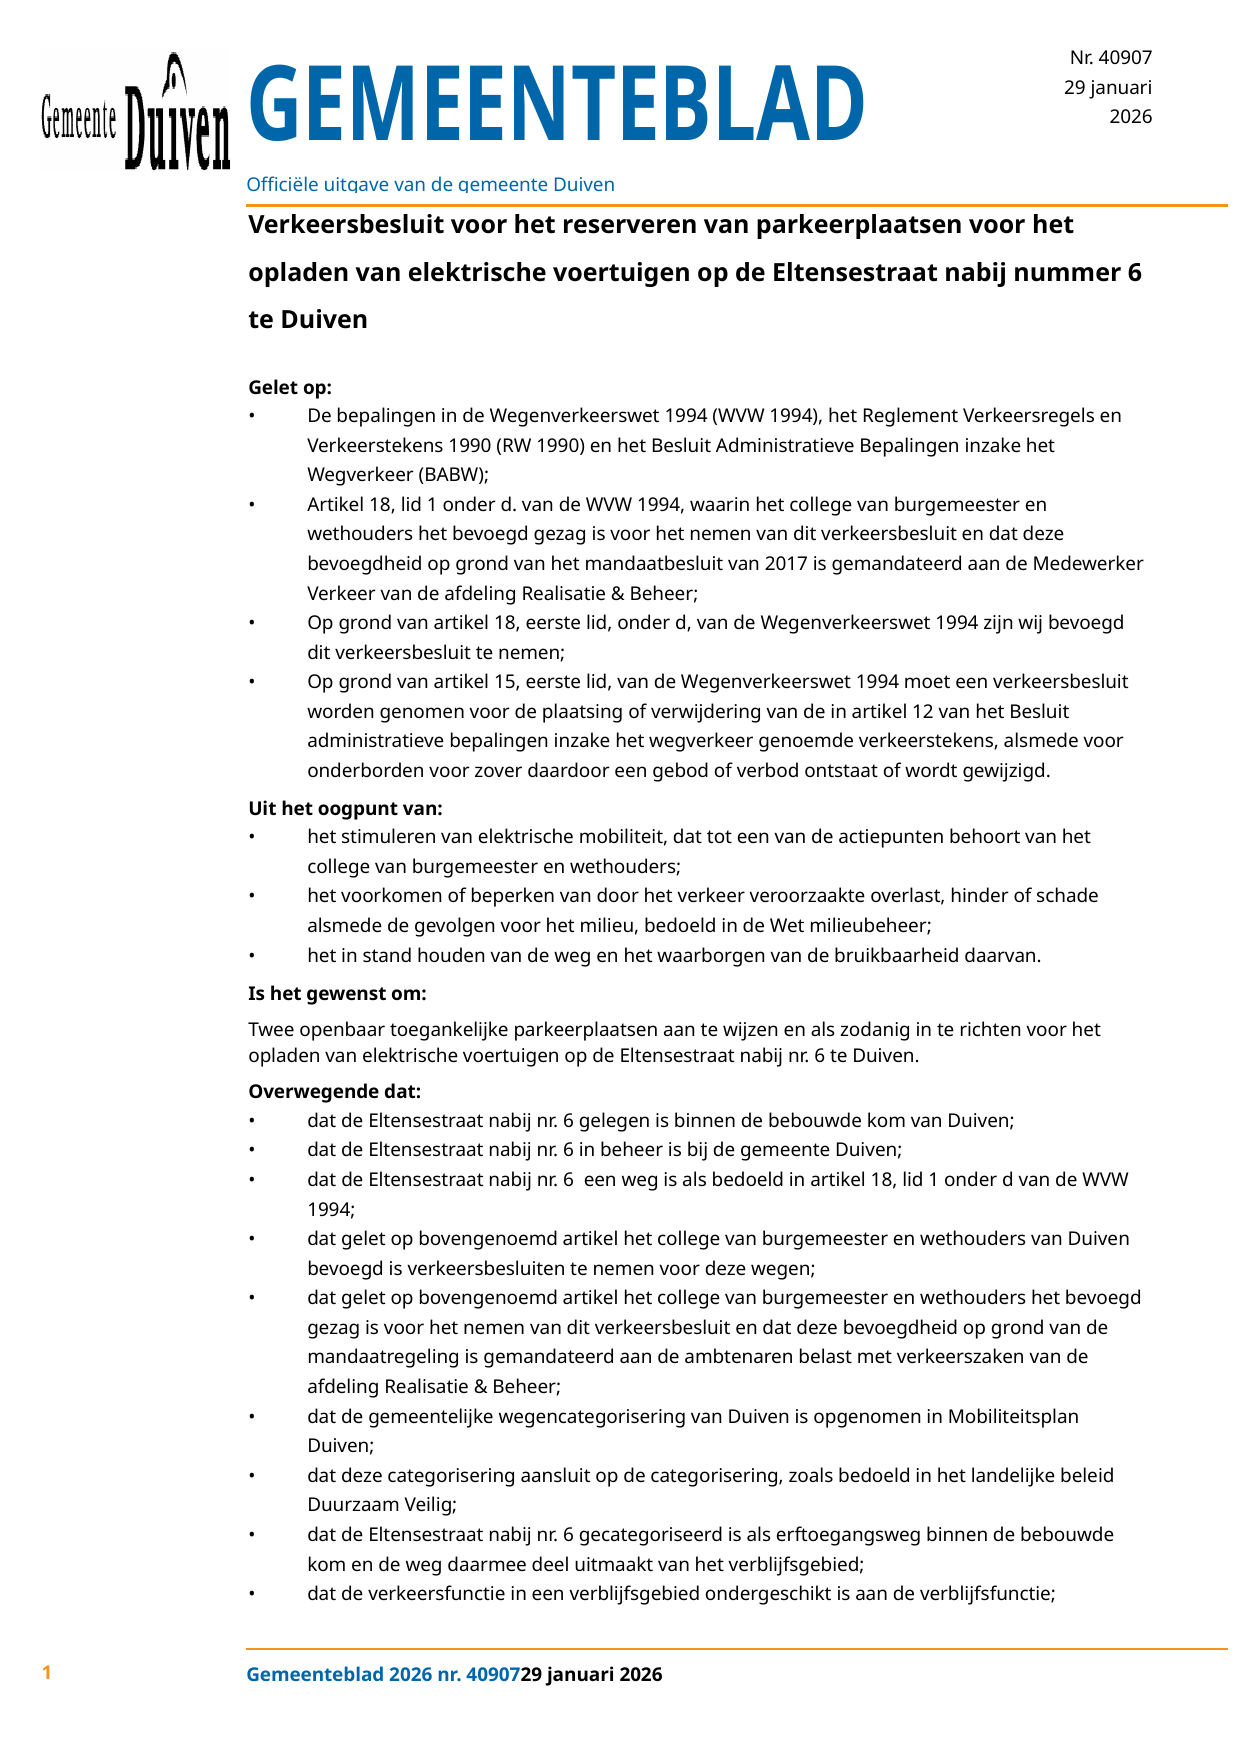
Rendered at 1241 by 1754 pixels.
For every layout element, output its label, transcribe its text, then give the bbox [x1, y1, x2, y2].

text Overwegende dat: [248, 1079, 1152, 1104]
list dat deze categorisering aansluit op de categorisering, zoals bedoeld in het landelijke beleid Duurzaam Veilig; [248, 1462, 1152, 1517]
list dat de Eltensestraat nabij nr. 6 in beheer is bij de gemeente Duiven; [248, 1137, 1152, 1162]
text Uit het oogpunt van: [248, 795, 1152, 821]
text Is het gewenst om: [248, 980, 1152, 1005]
list dat de gemeentelijke wegencategorisering van Duiven is opgenomen in Mobiliteitsplan Duiven; [248, 1403, 1152, 1458]
list dat gelet op bovengenoemd artikel het college van burgemeester en wethouders het bevoegd gezag is voor het nemen van dit verkeersbesluit en dat deze bevoegdheid op grond van de mandaatregeling is gemandateerd aan de ambtenaren belast met verkeerszaken van de afdeling Realisatie & Beheer; [248, 1284, 1152, 1399]
text Verkeersbesluit voor het reserveren van parkeerplaatsen voor het opladen van elektrische voertuigen op de Eltensestraat nabij nummer 6 te Duiven [248, 207, 1152, 336]
text Twee openbaar toegankelijke parkeerplaatsen aan te wijzen en als zodanig in te richten voor het opladen van elektrische voertuigen op de Eltensestraat nabij nr. 6 te Duiven. [248, 1016, 1152, 1068]
list dat de Eltensestraat nabij nr. 6 gelegen is binnen de bebouwde kom van Duiven; [248, 1107, 1152, 1133]
list dat de Eltensestraat nabij nr. 6 gecategoriseerd is als erftoegangsweg binnen de bebouwde kom en de weg daarmee deel uitmaakt van het verblijfsgebied; [248, 1521, 1152, 1577]
list Op grond van artikel 15, eerste lid, van de Wegenverkeerswet 1994 moet een verkeersbesluit worden genomen voor de plaatsing of verwijdering van de in artikel 12 van het Besluit administratieve bepalingen inzake het wegverkeer genoemde verkeerstekens, alsmede voor onderborden voor zover daardoor een gebod of verbod ontstaat of wordt gewijzigd. [248, 668, 1152, 783]
list dat gelet op bovengenoemd artikel het college van burgemeester en wethouders van Duiven bevoegd is verkeersbesluiten te nemen voor deze wegen; [248, 1225, 1152, 1281]
text Gelet op: [248, 374, 1152, 399]
list dat de verkeersfunctie in een verblijfsgebied ondergeschikt is aan de verblijfsfunctie; [248, 1580, 1152, 1606]
list dat de Eltensestraat nabij nr. 6 een weg is als bedoeld in artikel 18, lid 1 onder d van de WVW 1994; [248, 1166, 1152, 1222]
list Op grond van artikel 18, eerste lid, onder d, van de Wegenverkeerswet 1994 zijn wij bevoegd dit verkeersbesluit te nemen; [248, 609, 1152, 664]
list De bepalingen in de Wegenverkeerswet 1994 (WVW 1994), het Reglement Verkeersregels en Verkeerstekens 1990 (RW 1990) en het Besluit Administratieve Bepalingen inzake het Wegverkeer (BABW); [248, 402, 1152, 487]
list het voorkomen of beperken van door het verkeer veroorzaakte overlast, hinder of schade alsmede de gevolgen voor het milieu, bedoeld in de Wet milieubeheer; [248, 883, 1152, 938]
list het stimuleren van elektrische mobiliteit, dat tot een van de actiepunten behoort van het college van burgemeester en wethouders; [248, 823, 1152, 879]
picture [41, 47, 231, 172]
list Artikel 18, lid 1 onder d. van de WVW 1994, waarin het college van burgemeester en wethouders het bevoegd gezag is voor het nemen van dit verkeersbesluit en dat deze bevoegdheid op grond van het mandaatbesluit van 2017 is gemandateerd aan de Medewerker Verkeer van de afdeling Realisatie & Beheer; [248, 491, 1152, 605]
list het in stand houden van de weg en het waarborgen van de bruikbaarheid daarvan. [248, 942, 1152, 967]
